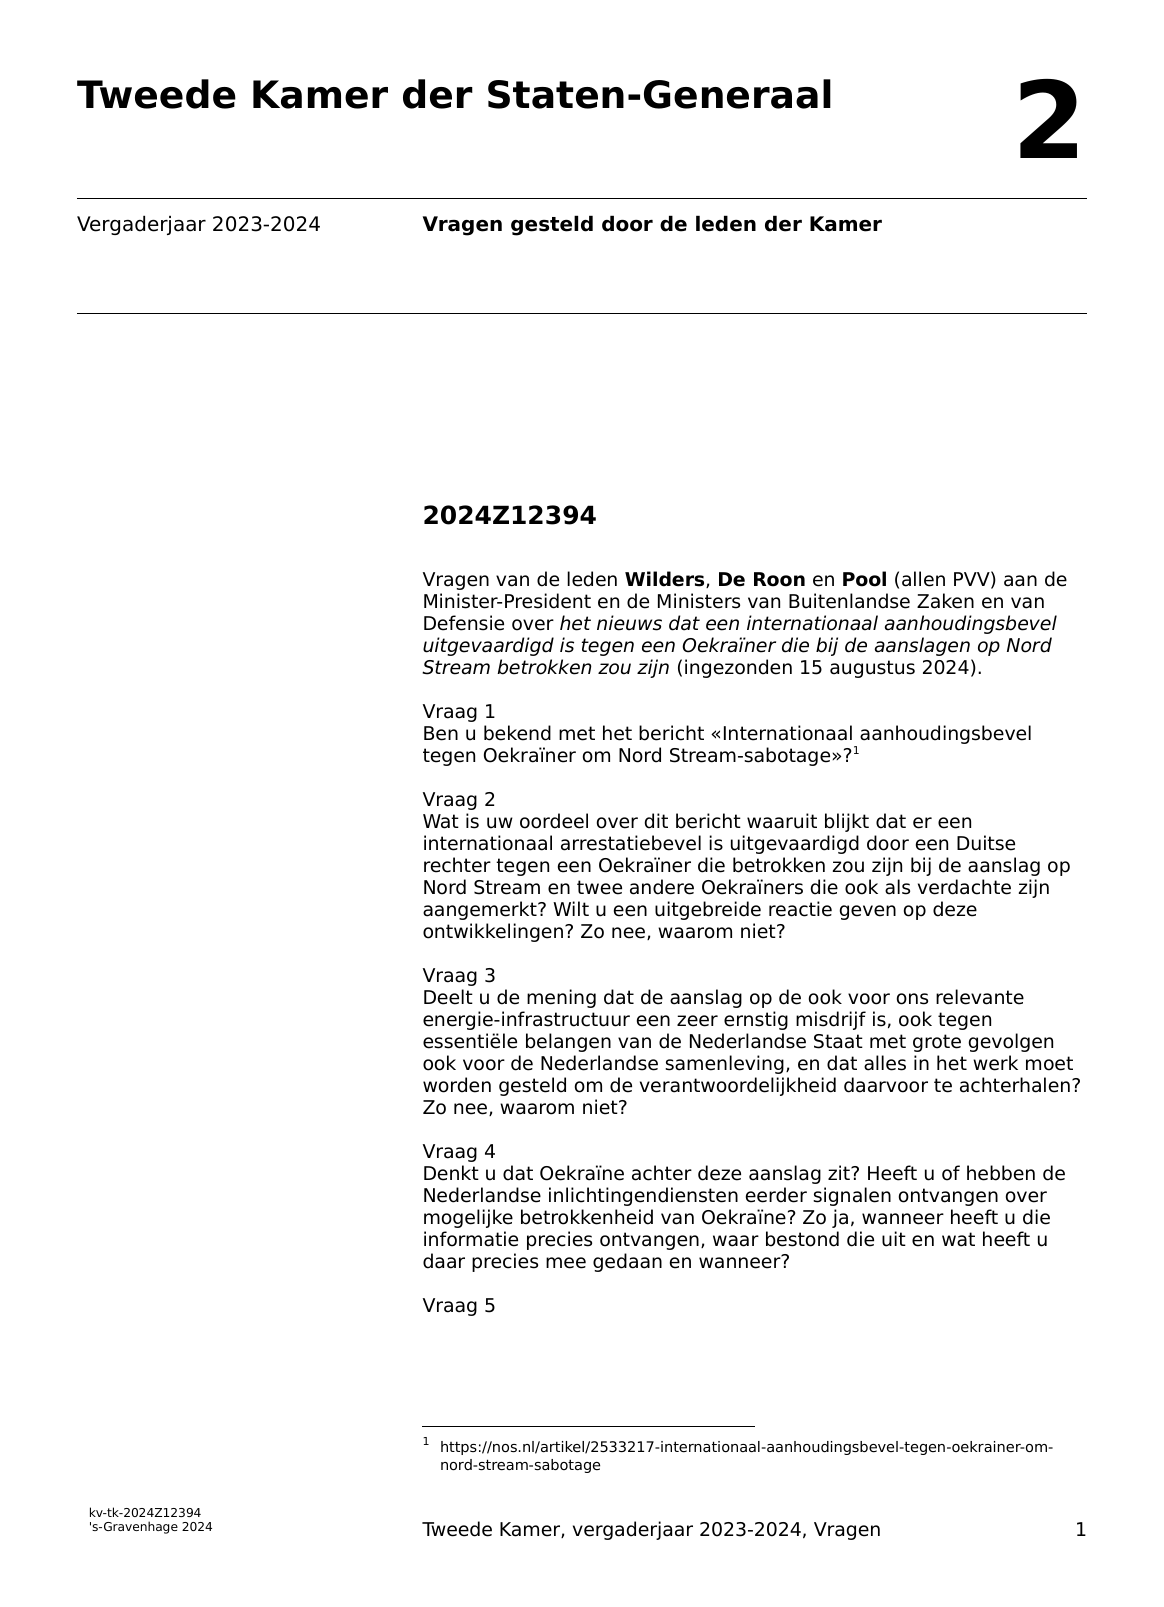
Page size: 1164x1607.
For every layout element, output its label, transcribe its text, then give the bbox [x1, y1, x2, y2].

text Ben u bekend met het bericht «Internationaal aanhoudingsbevel tegen Oekraïner om Nord Stream-sabotage»? [422, 723, 1087, 767]
text 's-Gravenhage 2024 [88, 1520, 323, 1534]
table_header Tweede Kamer der Staten-Generaal [77, 59, 886, 198]
table_header 2 [886, 59, 1087, 198]
text Vraag 2 [422, 789, 1087, 811]
text Wat is uw oordeel over dit bericht waaruit blijkt dat er een internationaal arrestatiebevel is uitgevaardigd door een Duitse rechter tegen een Oekraïner die betrokken zou zijn bij de aanslag op Nord Stream en twee andere Oekraïners die ook als verdachte zijn aangemerkt? Wilt u een uitgebreide reactie geven op deze ontwikkelingen? Zo nee, waarom niet? [422, 811, 1087, 943]
table_cell Vergaderjaar 2023-2024 [77, 199, 422, 313]
text Vraag 3 [422, 965, 1087, 987]
table_cell Vragen gesteld door de leden der Kamer [422, 199, 1087, 313]
text Vraag 4 [422, 1141, 1087, 1163]
text Vraag 1 [422, 701, 1087, 723]
text kv-tk-2024Z12394 [88, 1506, 323, 1520]
text Vraag 5 [422, 1295, 1087, 1317]
text Vragen van de leden Wilders, De Roon en Pool (allen PVV) aan de Minister-President en de Ministers van Buitenlandse Zaken en van Defensie over het nieuws dat een internationaal aanhoudingsbevel uitgevaardigd is tegen een Oekraïner die bij de aanslagen op Nord Stream betrokken zou zijn (ingezonden 15 augustus 2024). [422, 569, 1087, 679]
text 2024Z12394 [422, 501, 1087, 531]
text https://nos.nl/artikel/2533217-internationaal-aanhoudingsbevel-tegen-oekrainer-om-nord-stream-sabotage [422, 1435, 1087, 1474]
text Denkt u dat Oekraïne achter deze aanslag zit? Heeft u of hebben de Nederlandse inlichtingendiensten eerder signalen ontvangen over mogelijke betrokkenheid van Oekraïne? Zo ja, wanneer heeft u die informatie precies ontvangen, waar bestond die uit en wat heeft u daar precies mee gedaan en wanneer? [422, 1163, 1087, 1273]
text Deelt u de mening dat de aanslag op de ook voor ons relevante energie-infrastructuur een zeer ernstig misdrijf is, ook tegen essentiële belangen van de Nederlandse Staat met grote gevolgen ook voor de Nederlandse samenleving, en dat alles in het werk moet worden gesteld om de verantwoordelijkheid daarvoor te achterhalen? Zo nee, waarom niet? [422, 987, 1087, 1119]
